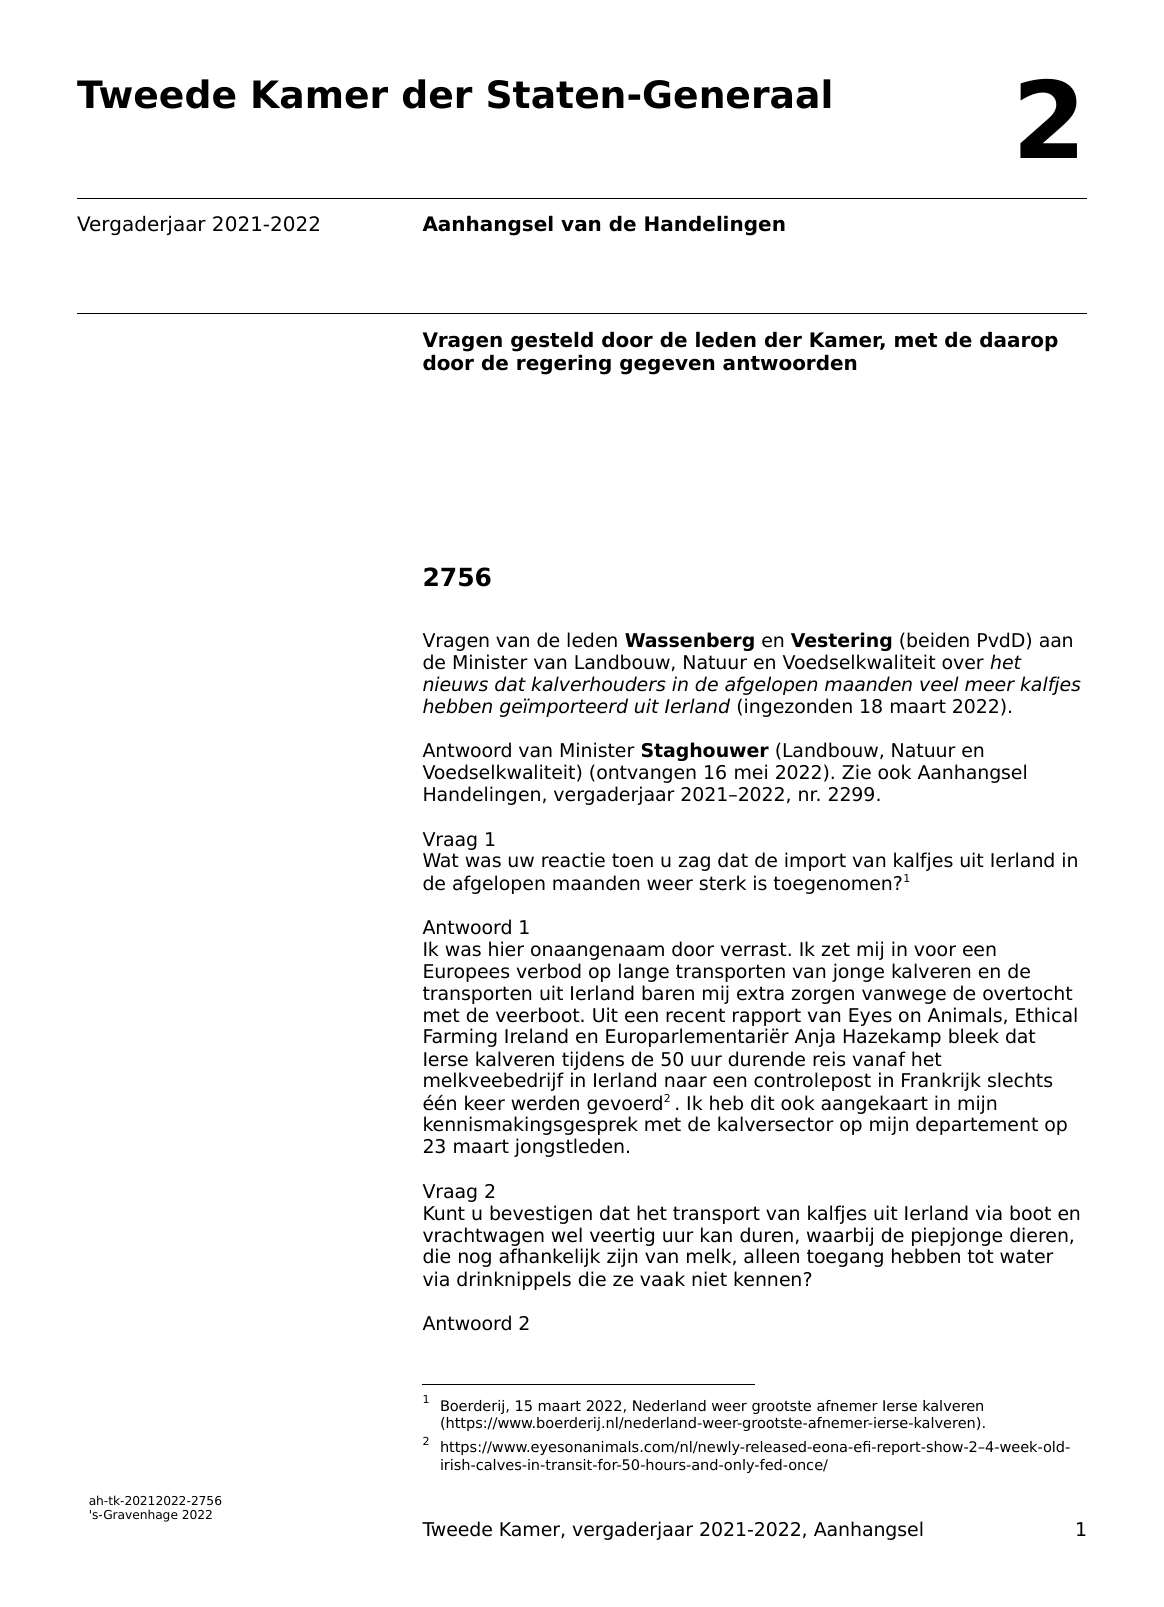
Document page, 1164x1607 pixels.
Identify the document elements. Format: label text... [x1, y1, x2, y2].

text Kunt u bevestigen dat het transport van kalfjes uit Ierland via boot en vrachtwagen wel veertig uur kan duren, waarbij de piepjonge dieren, die nog afhankelijk zijn van melk, alleen toegang hebben tot water via drinknippels die ze vaak niet kennen? [422, 1202, 1087, 1290]
table_header 2 [886, 59, 1087, 198]
table_cell Aanhangsel van de Handelingen [422, 199, 1087, 313]
text ah-tk-20212022-2756 [88, 1494, 323, 1508]
text Antwoord van Minister Staghouwer (Landbouw, Natuur en Voedselkwaliteit) (ontvangen 16 mei 2022). Zie ook Aanhangsel Handelingen, vergaderjaar 2021–2022, nr. 2299. [422, 740, 1087, 806]
text 's-Gravenhage 2022 [88, 1508, 323, 1522]
text Vragen van de leden Wassenberg en Vestering (beiden PvdD) aan de Minister van Landbouw, Natuur en Voedselkwaliteit over het nieuws dat kalverhouders in de afgelopen maanden veel meer kalfjes hebben geïmporteerd uit Ierland (ingezonden 18 maart 2022). [422, 630, 1087, 718]
text Antwoord 1 [422, 917, 1087, 938]
text 2756 [422, 563, 1087, 592]
table_cell [77, 314, 422, 375]
table_cell Vragen gesteld door de leden der Kamer, met de daarop door de regering gegeven antwoorden [422, 314, 1087, 375]
text Boerderij, 15 maart 2022, Nederland weer grootste afnemer Ierse kalveren (https://www.boerderij.nl/nederland-weer-grootste-afnemer-ierse-kalveren). [422, 1393, 1087, 1432]
text Ik was hier onaangenaam door verrast. Ik zet mij in voor een Europees verbod op lange transporten van jonge kalveren en de transporten uit Ierland baren mij extra zorgen vanwege de overtocht met de veerboot. Uit een recent rapport van Eyes on Animals, Ethical Farming Ireland en Europarlementariër Anja Hazekamp bleek dat Ierse kalveren tijdens de 50 uur durende reis vanaf het melkveebedrijf in Ierland naar een controlepost in Frankrijk slechts één keer werden gevoerd. Ik heb dit ook aangekaart in mijn kennismakingsgesprek met de kalversector op mijn departement op 23 maart jongstleden. [422, 938, 1087, 1158]
table_cell Vergaderjaar 2021-2022 [77, 199, 422, 313]
text Wat was uw reactie toen u zag dat de import van kalfjes uit Ierland in de afgelopen maanden weer sterk is toegenomen? [422, 850, 1087, 894]
text Vraag 2 [422, 1181, 1087, 1202]
table_header Tweede Kamer der Staten-Generaal [77, 59, 886, 198]
text Vraag 1 [422, 828, 1087, 850]
text https://www.eyesonanimals.com/nl/newly-released-eona-efi-report-show-2–4-week-old-irish-calves-in-transit-for-50-hours-and-only-fed-once/ [422, 1435, 1087, 1474]
text Antwoord 2 [422, 1313, 1087, 1334]
